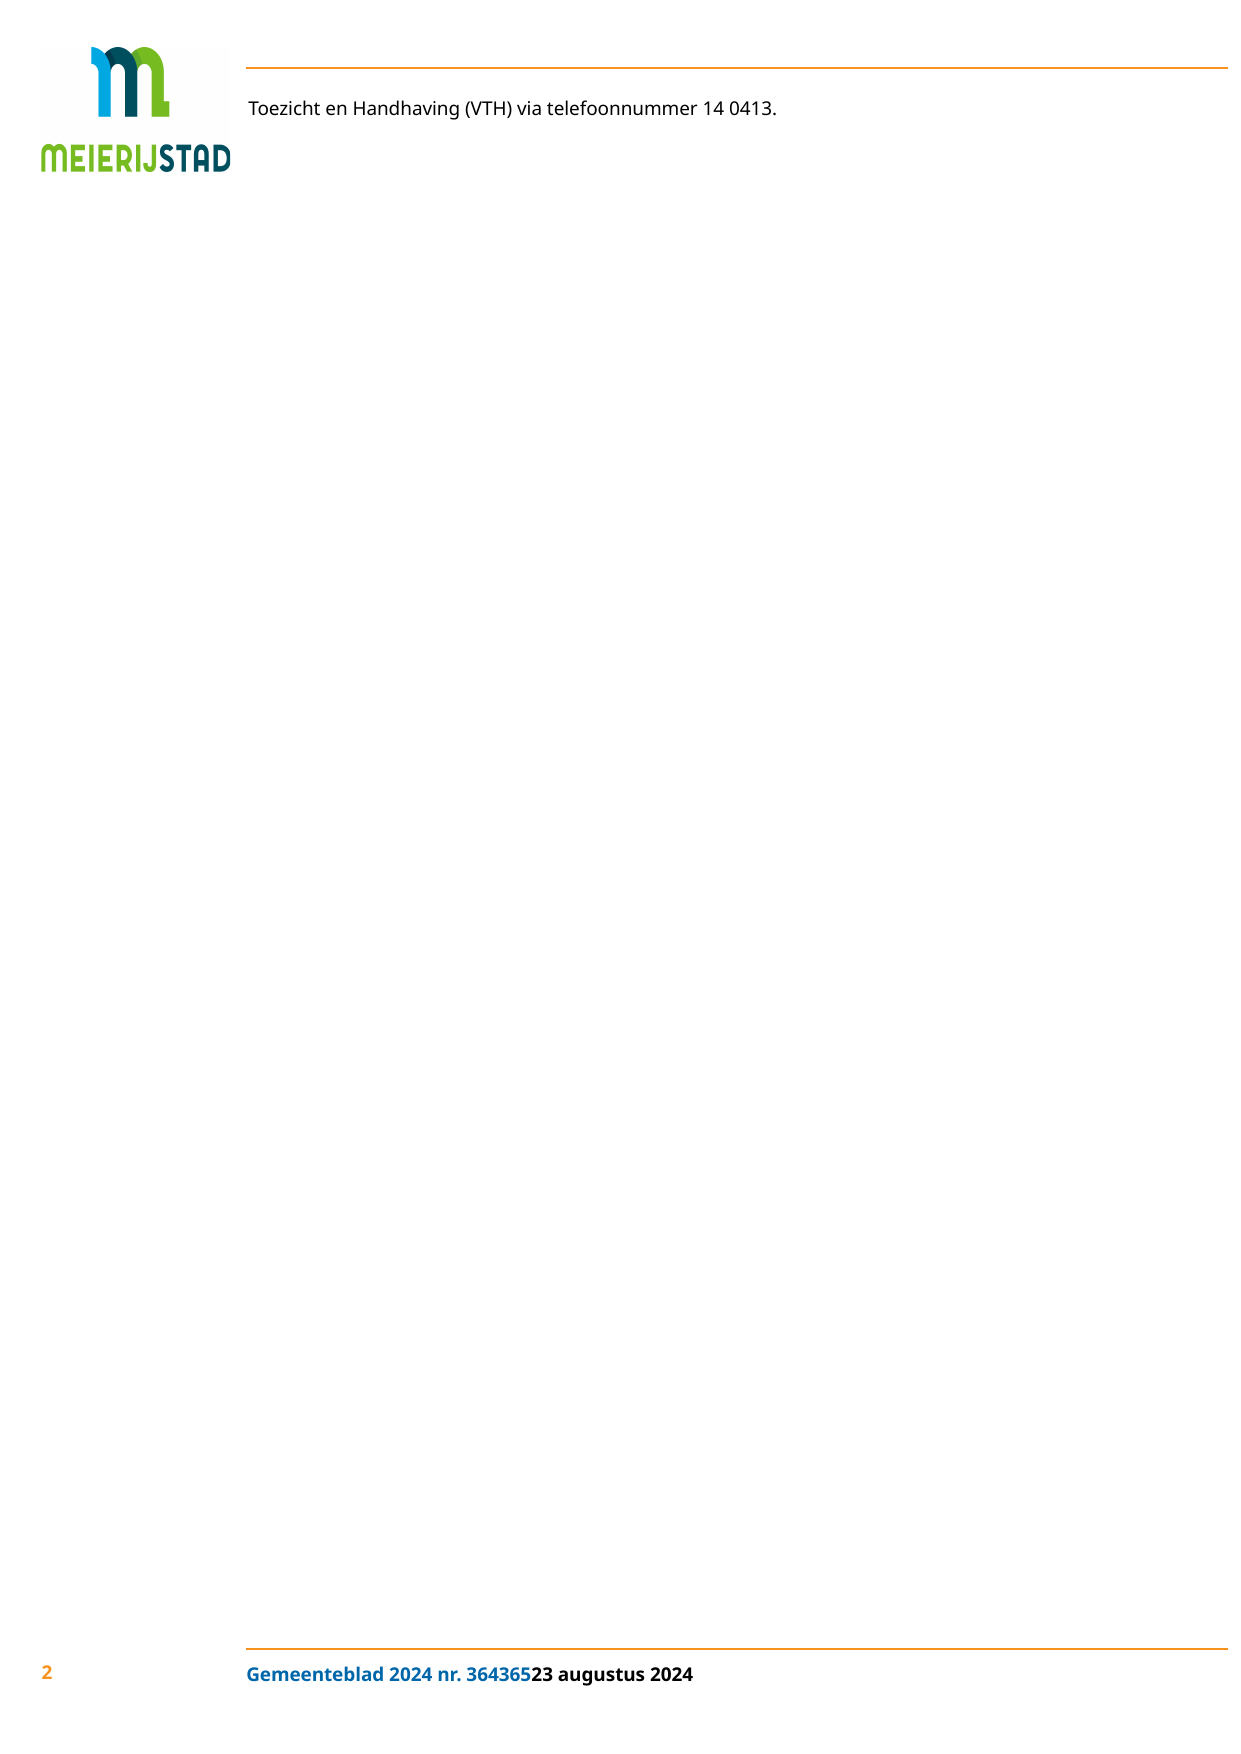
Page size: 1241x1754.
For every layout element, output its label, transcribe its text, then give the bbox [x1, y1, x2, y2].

text Toezicht en Handhaving (VTH) via telefoonnummer 14 0413. [248, 95, 1152, 121]
picture [41, 47, 231, 172]
